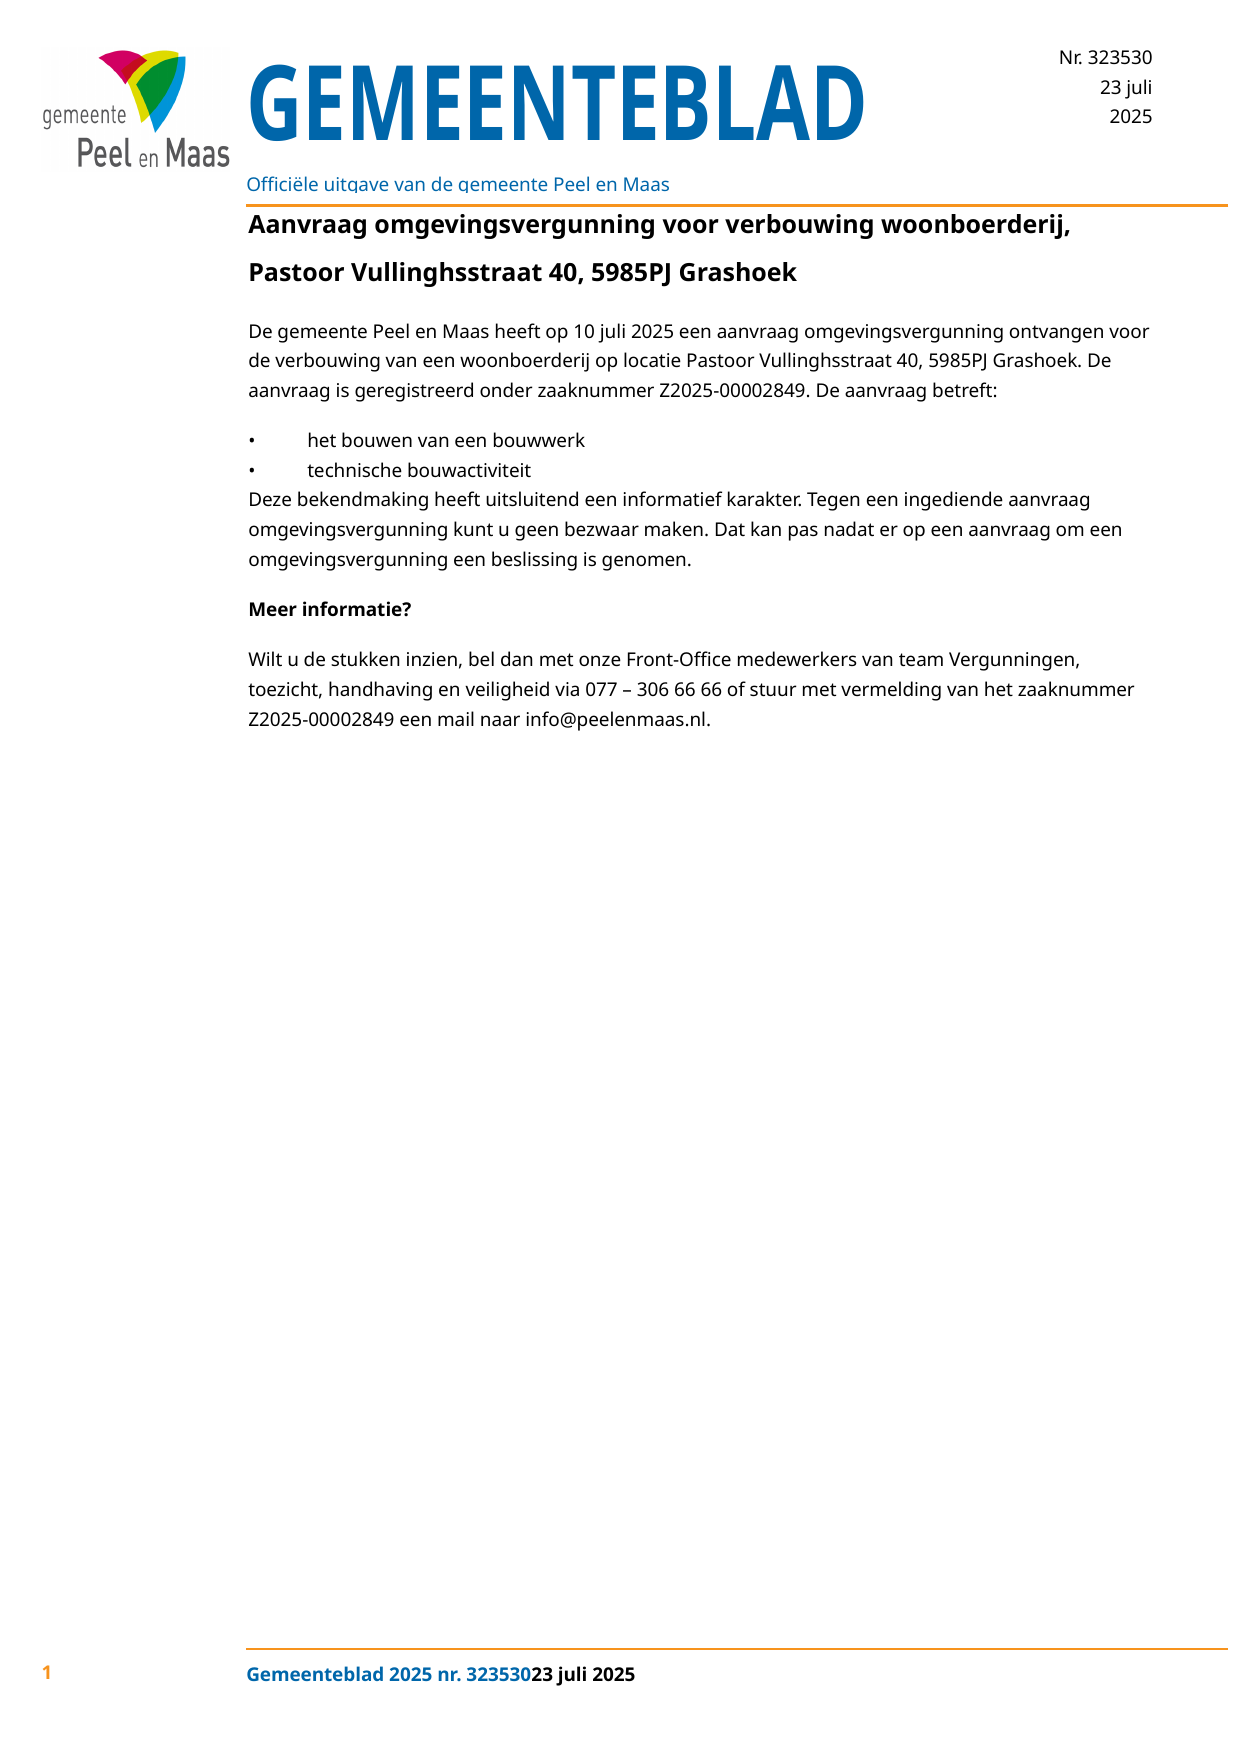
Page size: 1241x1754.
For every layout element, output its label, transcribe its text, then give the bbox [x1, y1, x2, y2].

list technische bouwactiviteit [248, 457, 1152, 483]
picture [41, 47, 231, 172]
text Meer informatie? [248, 596, 1152, 622]
text Wilt u de stukken inzien, bel dan met onze Front-Office medewerkers van team Vergunningen, toezicht, handhaving en veiligheid via 077 – 306 66 66 of stuur met vermelding van het zaaknummer Z2025-00002849 een mail naar info@peelenmaas.nl. [248, 647, 1152, 732]
text Aanvraag omgevingsvergunning voor verbouwing woonboerderij, Pastoor Vullinghsstraat 40, 5985PJ Grashoek [248, 207, 1152, 288]
list het bouwen van een bouwwerk [248, 427, 1152, 453]
text De gemeente Peel en Maas heeft op 10 juli 2025 een aanvraag omgevingsvergunning ontvangen voor de verbouwing van een woonboerderij op locatie Pastoor Vullinghsstraat 40, 5985PJ Grashoek. De aanvraag is geregistreerd onder zaaknummer Z2025-00002849. De aanvraag betreft: [248, 318, 1152, 403]
text Deze bekendmaking heeft uitsluitend een informatief karakter. Tegen een ingediende aanvraag omgevingsvergunning kunt u geen bezwaar maken. Dat kan pas nadat er op een aanvraag om een omgevingsvergunning een beslissing is genomen. [248, 487, 1152, 572]
